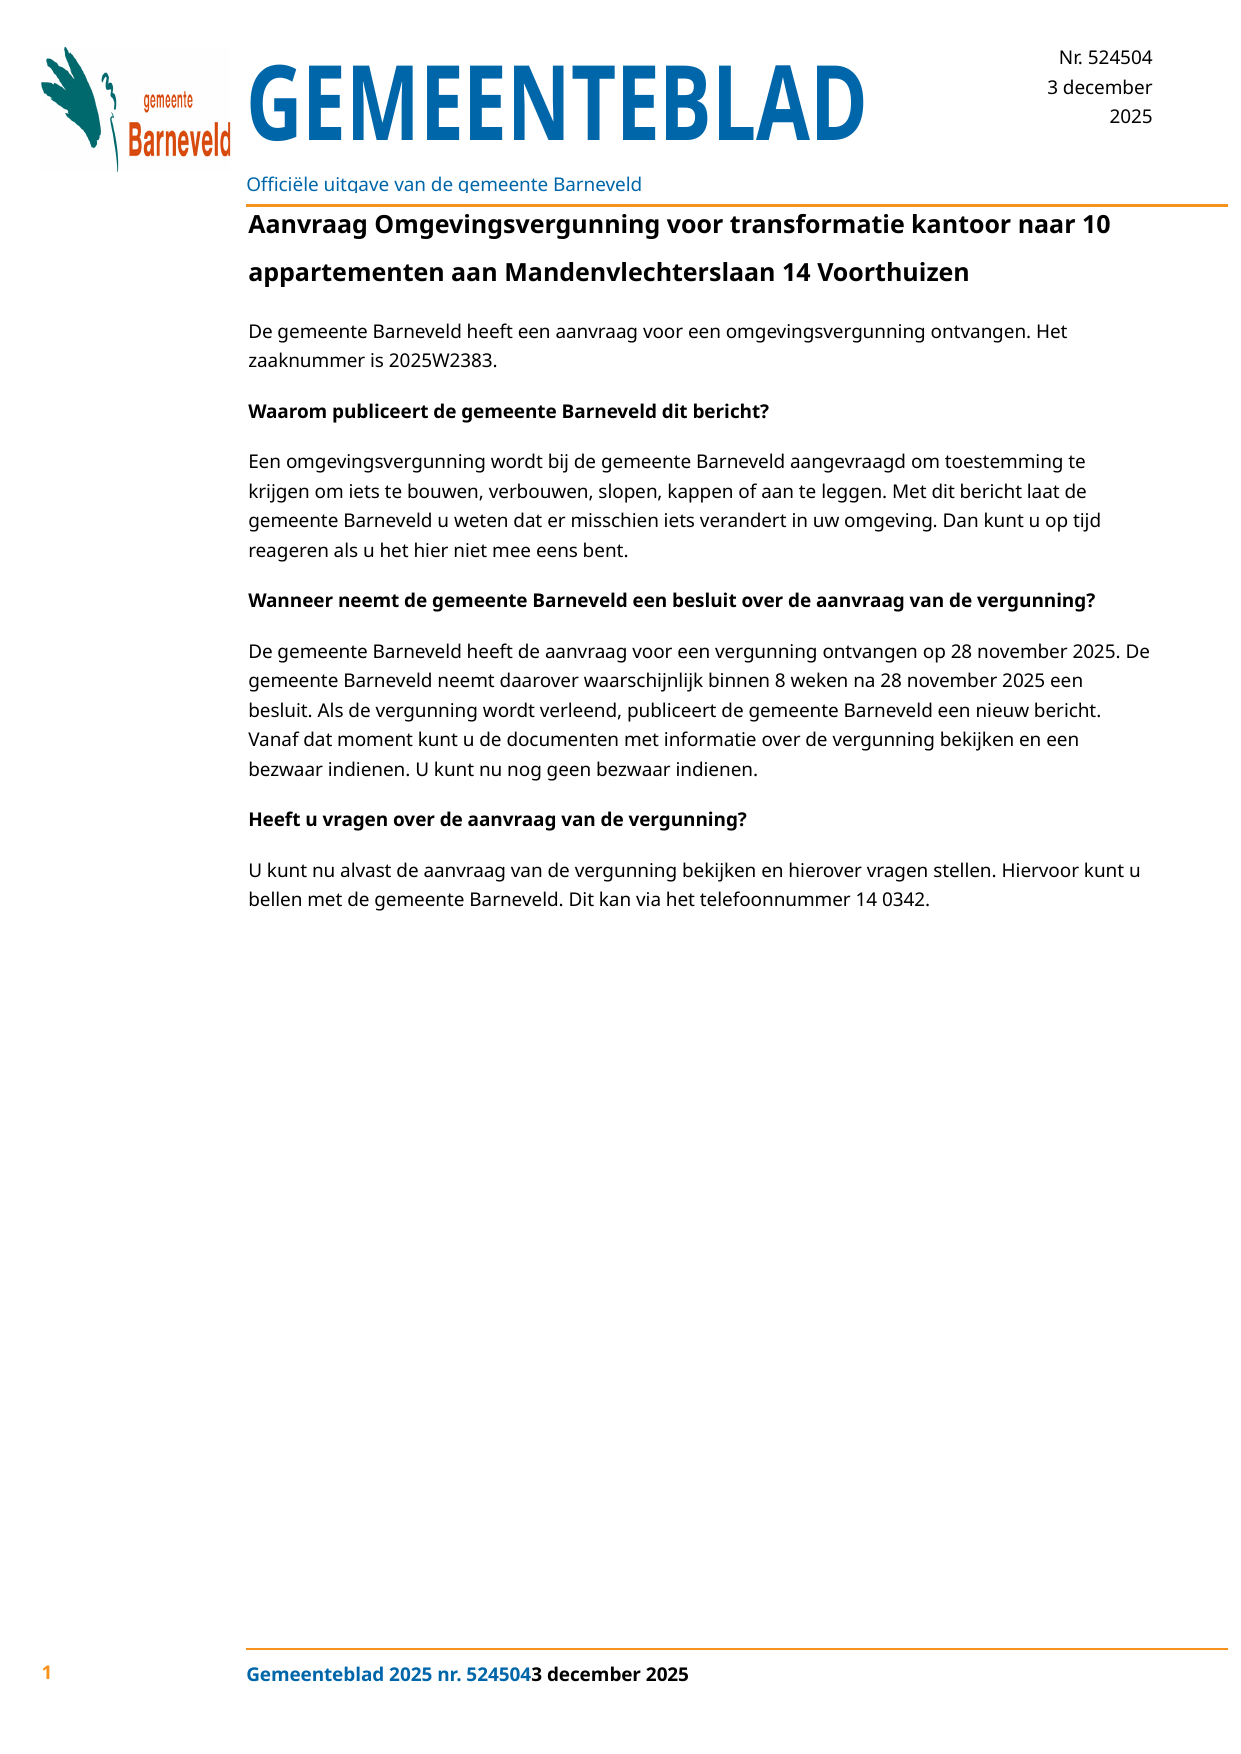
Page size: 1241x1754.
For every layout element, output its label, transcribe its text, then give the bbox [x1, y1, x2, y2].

text De gemeente Barneveld heeft een aanvraag voor een omgevingsvergunning ontvangen. Het zaaknummer is 2025W2383. [248, 318, 1152, 373]
text Heeft u vragen over de aanvraag van de vergunning? [248, 807, 1152, 832]
picture [41, 47, 231, 172]
text Aanvraag Omgevingsvergunning voor transformatie kantoor naar 10 appartementen aan Mandenvlechterslaan 14 Voorthuizen [248, 207, 1152, 288]
text De gemeente Barneveld heeft de aanvraag voor een vergunning ontvangen op 28 november 2025. De gemeente Barneveld neemt daarover waarschijnlijk binnen 8 weken na 28 november 2025 een besluit. Als de vergunning wordt verleend, publiceert de gemeente Barneveld een nieuw bericht. Vanaf dat moment kunt u de documenten met informatie over de vergunning bekijken en een bezwaar indienen. U kunt nu nog geen bezwaar indienen. [248, 638, 1152, 782]
text Wanneer neemt de gemeente Barneveld een besluit over de aanvraag van de vergunning? [248, 587, 1152, 613]
text Een omgevingsvergunning wordt bij de gemeente Barneveld aangevraagd om toestemming te krijgen om iets te bouwen, verbouwen, slopen, kappen of aan te leggen. Met dit bericht laat de gemeente Barneveld u weten dat er misschien iets verandert in uw omgeving. Dan kunt u op tijd reageren als u het hier niet mee eens bent. [248, 448, 1152, 563]
text U kunt nu alvast de aanvraag van de vergunning bekijken en hierover vragen stellen. Hiervoor kunt u bellen met de gemeente Barneveld. Dit kan via het telefoonnummer 14 0342. [248, 857, 1152, 912]
text Waarom publiceert de gemeente Barneveld dit bericht? [248, 398, 1152, 424]
